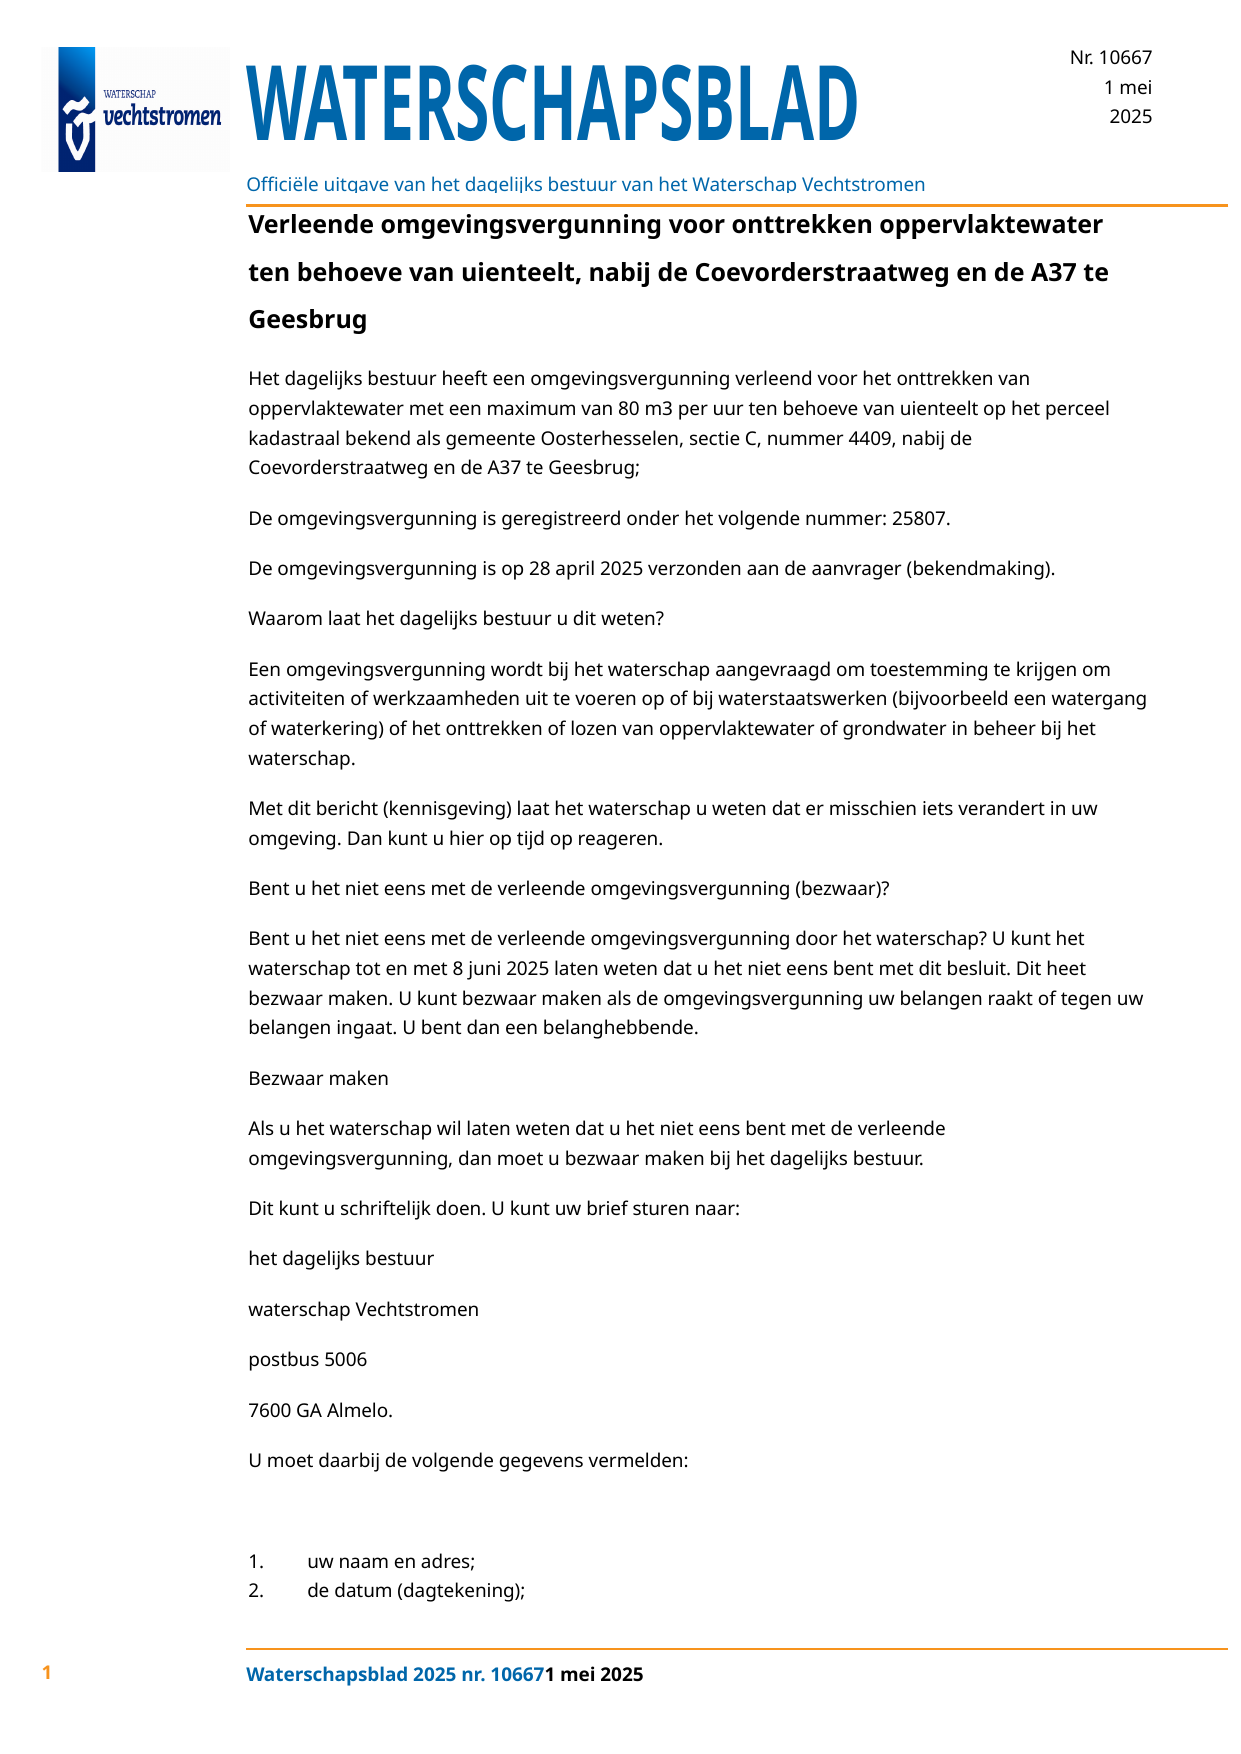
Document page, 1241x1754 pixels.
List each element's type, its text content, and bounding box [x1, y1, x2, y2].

text waterschap Vechtstromen [248, 1296, 1152, 1322]
text het dagelijks bestuur [248, 1246, 1152, 1271]
text postbus 5006 [248, 1346, 1152, 1372]
text U moet daarbij de volgende gegevens vermelden: [248, 1447, 1152, 1473]
text De omgevingsvergunning is geregistreerd onder het volgende nummer: 25807. [248, 505, 1152, 530]
text Het dagelijks bestuur heeft een omgevingsvergunning verleend voor het onttrekken van oppervlaktewater met een maximum van 80 m3 per uur ten behoeve van uienteelt op het perceel kadastraal bekend als gemeente Oosterhesselen, sectie C, nummer 4409, nabij de Coevorderstraatweg en de A37 te Geesbrug; [248, 366, 1152, 480]
text De omgevingsvergunning is op 28 april 2025 verzonden aan de aanvrager (bekendmaking). [248, 555, 1152, 581]
text Bent u het niet eens met de verleende omgevingsvergunning (bezwaar)? [248, 875, 1152, 901]
list de datum (dagtekening); [248, 1578, 1152, 1603]
text Bezwaar maken [248, 1065, 1152, 1090]
text 7600 GA Almelo. [248, 1397, 1152, 1422]
text Waarom laat het dagelijks bestuur u dit weten? [248, 606, 1152, 631]
text Als u het waterschap wil laten weten dat u het niet eens bent met de verleende omgevingsvergunning, dan moet u bezwaar maken bij het dagelijks bestuur. [248, 1115, 1152, 1170]
text Een omgevingsvergunning wordt bij het waterschap aangevraagd om toestemming te krijgen om activiteiten of werkzaamheden uit te voeren op of bij waterstaatswerken (bijvoorbeeld een watergang of waterkering) of het onttrekken of lozen van oppervlaktewater of grondwater in beheer bij het waterschap. [248, 656, 1152, 770]
text Dit kunt u schriftelijk doen. U kunt uw brief sturen naar: [248, 1195, 1152, 1221]
picture [41, 47, 231, 172]
text Bent u het niet eens met de verleende omgevingsvergunning door het waterschap? U kunt het waterschap tot en met 8 juni 2025 laten weten dat u het niet eens bent met dit besluit. Dit heet bezwaar maken. U kunt bezwaar maken als de omgevingsvergunning uw belangen raakt of tegen uw belangen ingaat. U bent dan een belanghebbende. [248, 926, 1152, 1040]
list uw naam en adres; [248, 1548, 1152, 1574]
text Verleende omgevingsvergunning voor onttrekken oppervlaktewater ten behoeve van uienteelt, nabij de Coevorderstraatweg en de A37 te Geesbrug [248, 207, 1152, 336]
text Met dit bericht (kennisgeving) laat het waterschap u weten dat er misschien iets verandert in uw omgeving. Dan kunt u hier op tijd op reageren. [248, 795, 1152, 850]
